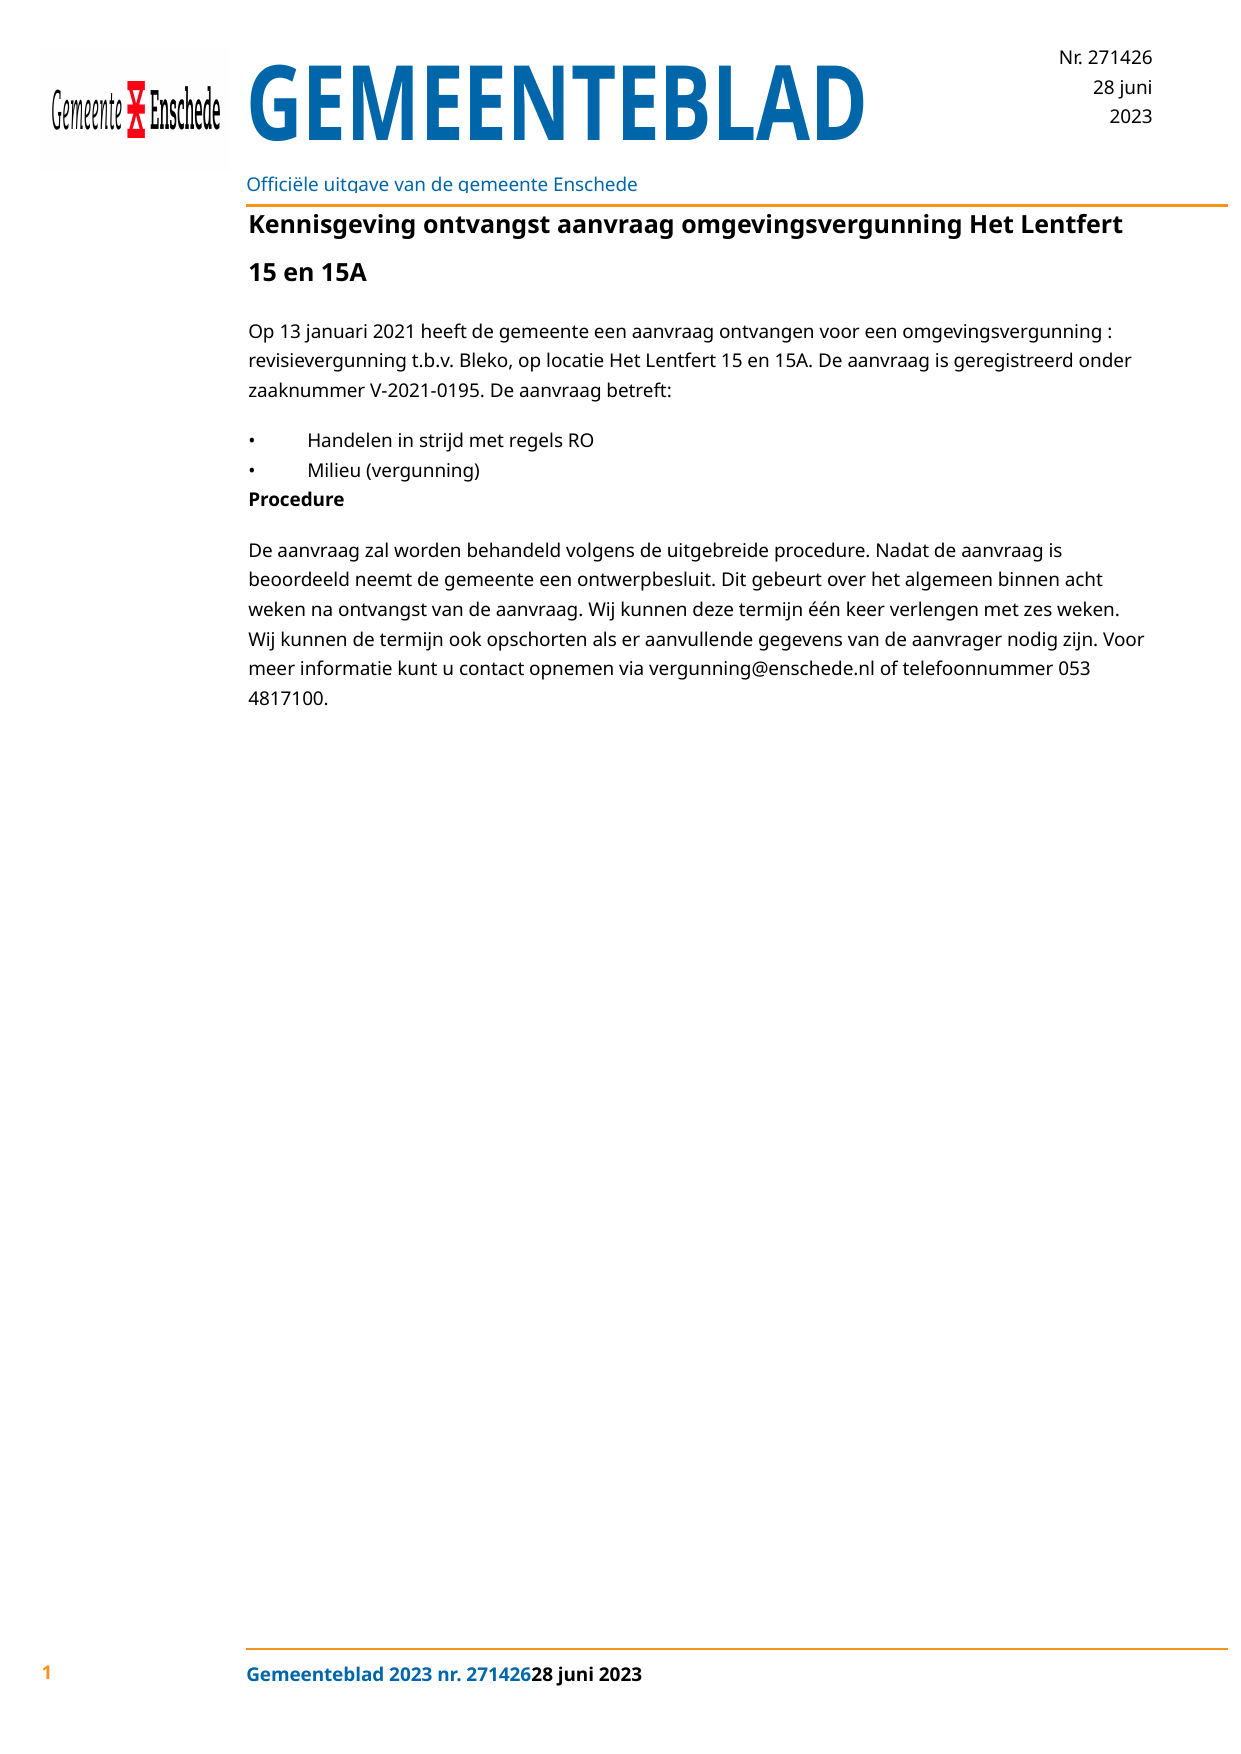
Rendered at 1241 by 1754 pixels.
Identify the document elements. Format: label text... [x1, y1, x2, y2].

text Kennisgeving ontvangst aanvraag omgevingsvergunning Het Lentfert 15 en 15A [248, 207, 1152, 288]
text Op 13 januari 2021 heeft de gemeente een aanvraag ontvangen voor een omgevingsvergunning : revisievergunning t.b.v. Bleko, op locatie Het Lentfert 15 en 15A. De aanvraag is geregistreerd onder zaaknummer V-2021-0195. De aanvraag betreft: [248, 318, 1152, 403]
text De aanvraag zal worden behandeld volgens de uitgebreide procedure. Nadat de aanvraag is beoordeeld neemt de gemeente een ontwerpbesluit. Dit gebeurt over het algemeen binnen acht weken na ontvangst van de aanvraag. Wij kunnen deze termijn één keer verlengen met zes weken. Wij kunnen de termijn ook opschorten als er aanvullende gegevens van de aanvrager nodig zijn. Voor meer informatie kunt u contact opnemen via vergunning@enschede.nl of telefoonnummer 053 4817100. [248, 537, 1152, 711]
picture [41, 47, 231, 172]
list Handelen in strijd met regels RO [248, 427, 1152, 453]
text Procedure [248, 487, 1152, 512]
list Milieu (vergunning) [248, 457, 1152, 483]
